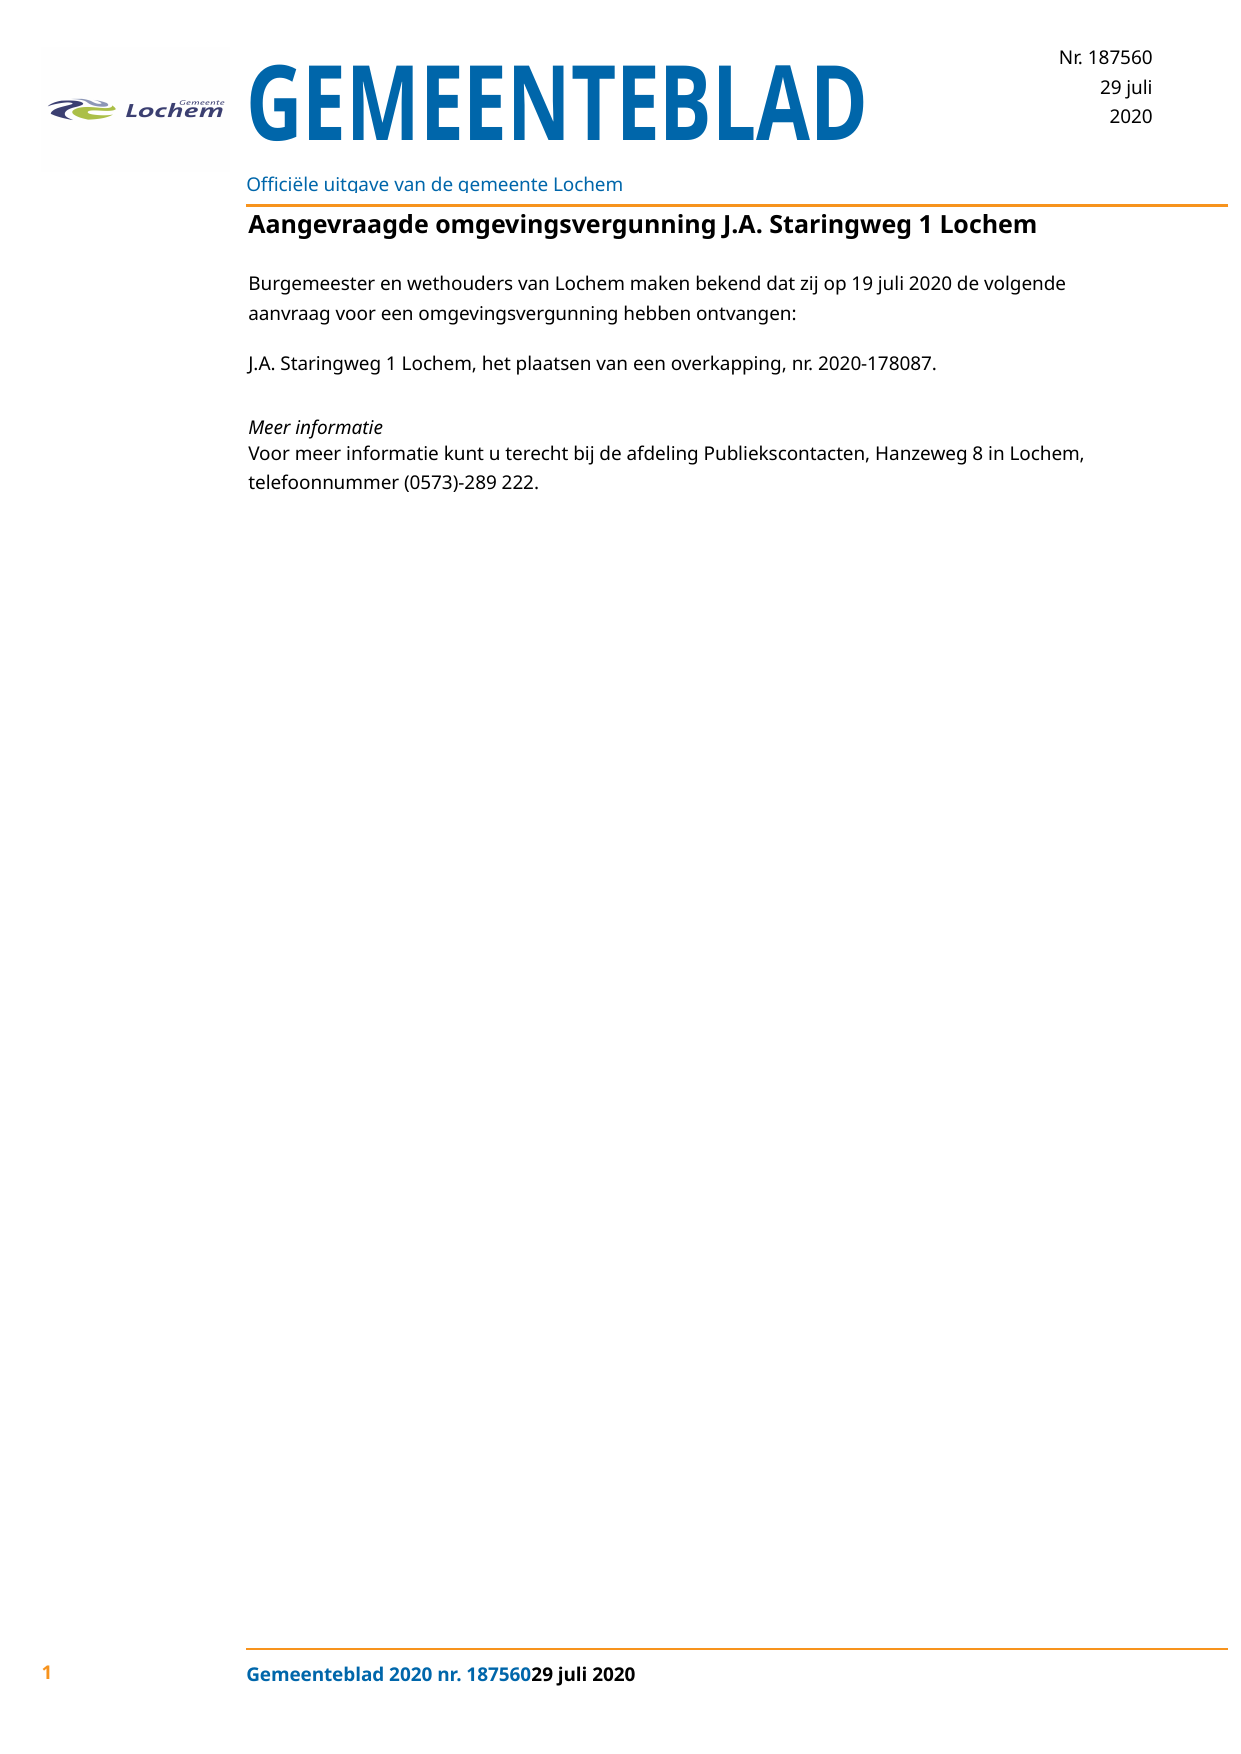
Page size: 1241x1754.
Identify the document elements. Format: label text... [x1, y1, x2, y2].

text Meer informatie [248, 414, 1152, 440]
text Burgemeester en wethouders van Lochem maken bekend dat zij op 19 juli 2020 de volgende aanvraag voor een omgevingsvergunning hebben ontvangen: [248, 270, 1152, 326]
text Voor meer informatie kunt u terecht bij de afdeling Publiekscontacten, Hanzeweg 8 in Lochem, telefoonnummer (0573)-289 222. [248, 440, 1152, 495]
picture [41, 47, 231, 172]
text J.A. Staringweg 1 Lochem, het plaatsen van een overkapping, nr. 2020-178087. [248, 350, 1152, 376]
text Aangevraagde omgevingsvergunning J.A. Staringweg 1 Lochem [248, 207, 1152, 241]
